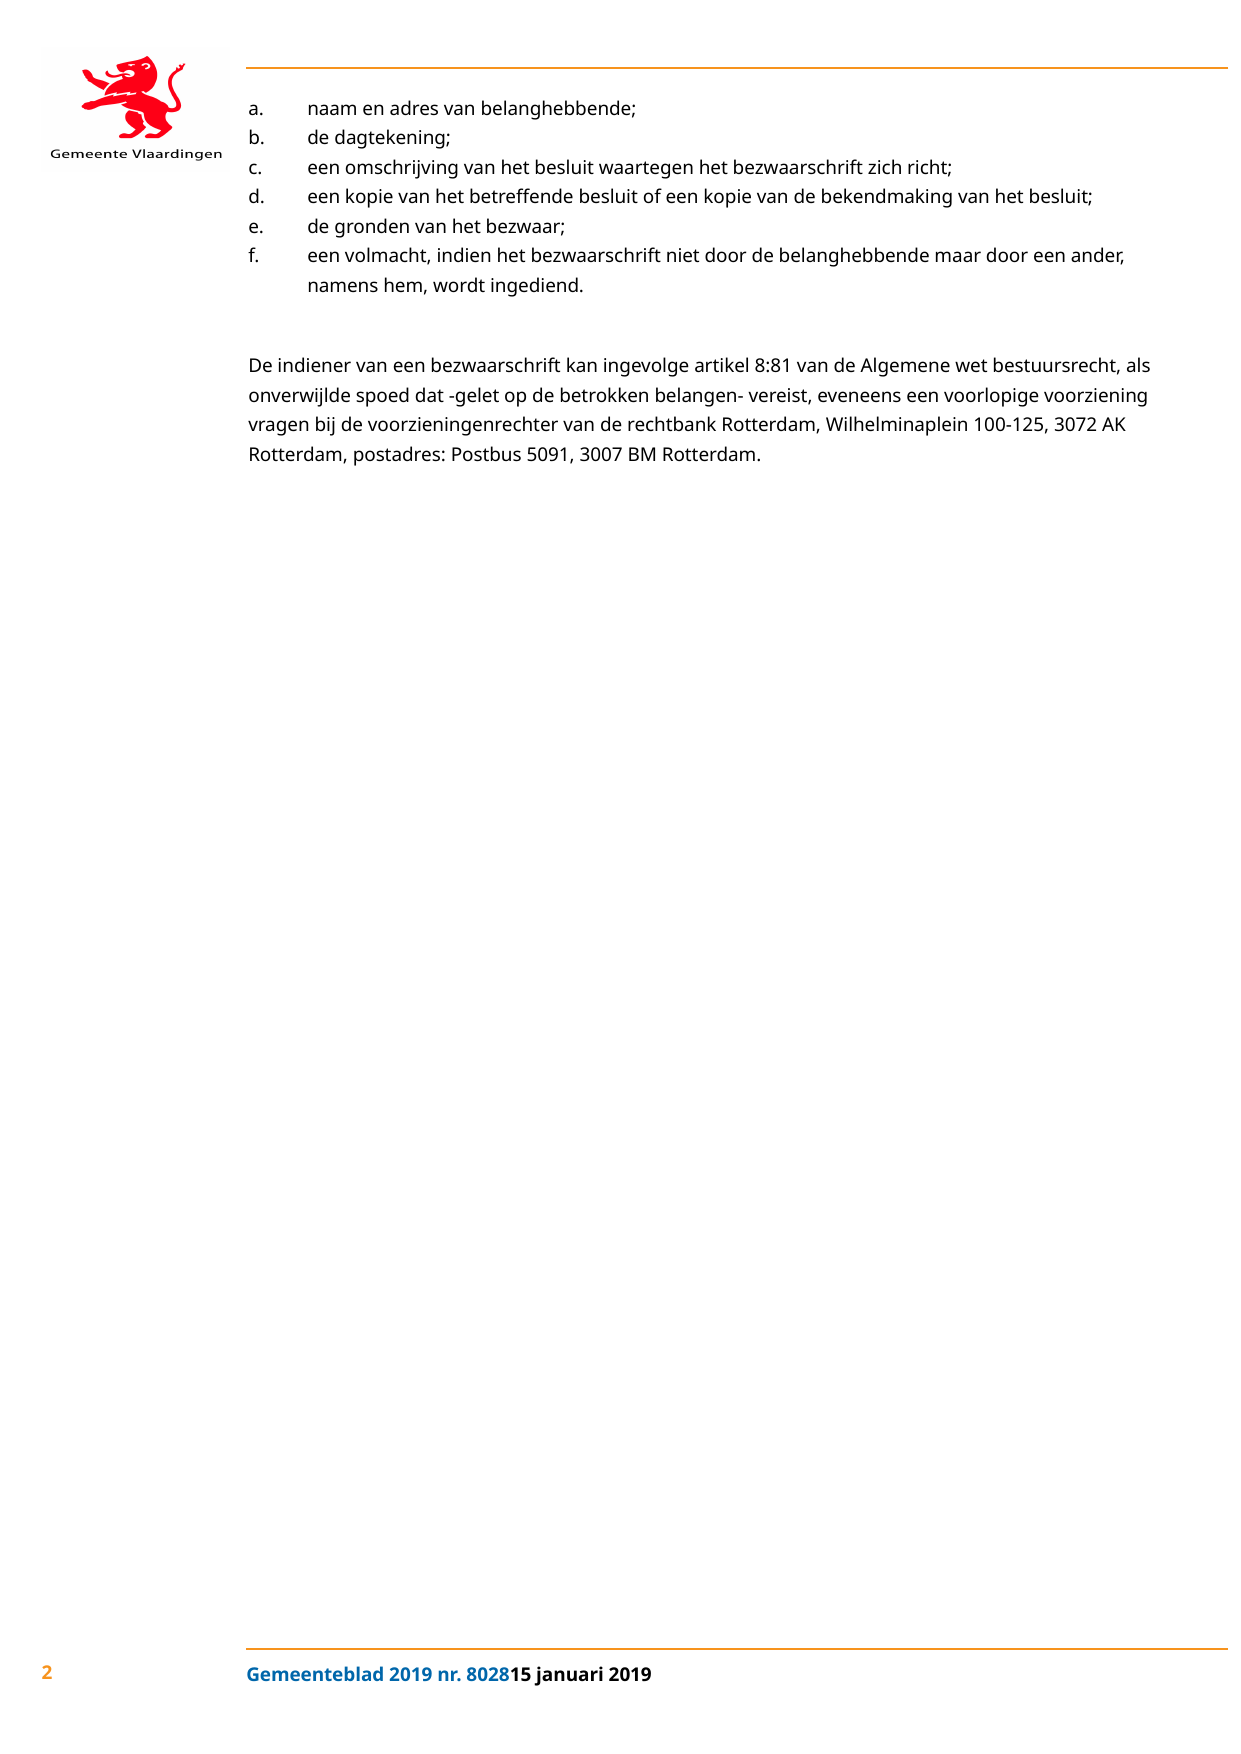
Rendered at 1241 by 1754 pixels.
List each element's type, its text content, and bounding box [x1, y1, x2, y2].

list naam en adres van belanghebbende; [248, 95, 1152, 121]
list de gronden van het bezwaar; [248, 213, 1152, 239]
list een volmacht, indien het bezwaarschrift niet door de belanghebbende maar door een ander, namens hem, wordt ingediend. [248, 243, 1152, 298]
list een kopie van het betreffende besluit of een kopie van de bekendmaking van het besluit; [248, 183, 1152, 209]
picture [41, 47, 231, 172]
list de dagtekening; [248, 124, 1152, 150]
text De indiener van een bezwaarschrift kan ingevolge artikel 8:81 van de Algemene wet bestuursrecht, als onverwijlde spoed dat -gelet op de betrokken belangen- vereist, eveneens een voorlopige voorziening vragen bij de voorzieningenrechter van de rechtbank Rotterdam, Wilhelminaplein 100-125, 3072 AK Rotterdam, postadres: Postbus 5091, 3007 BM Rotterdam. [248, 352, 1152, 467]
list een omschrijving van het besluit waartegen het bezwaarschrift zich richt; [248, 154, 1152, 180]
